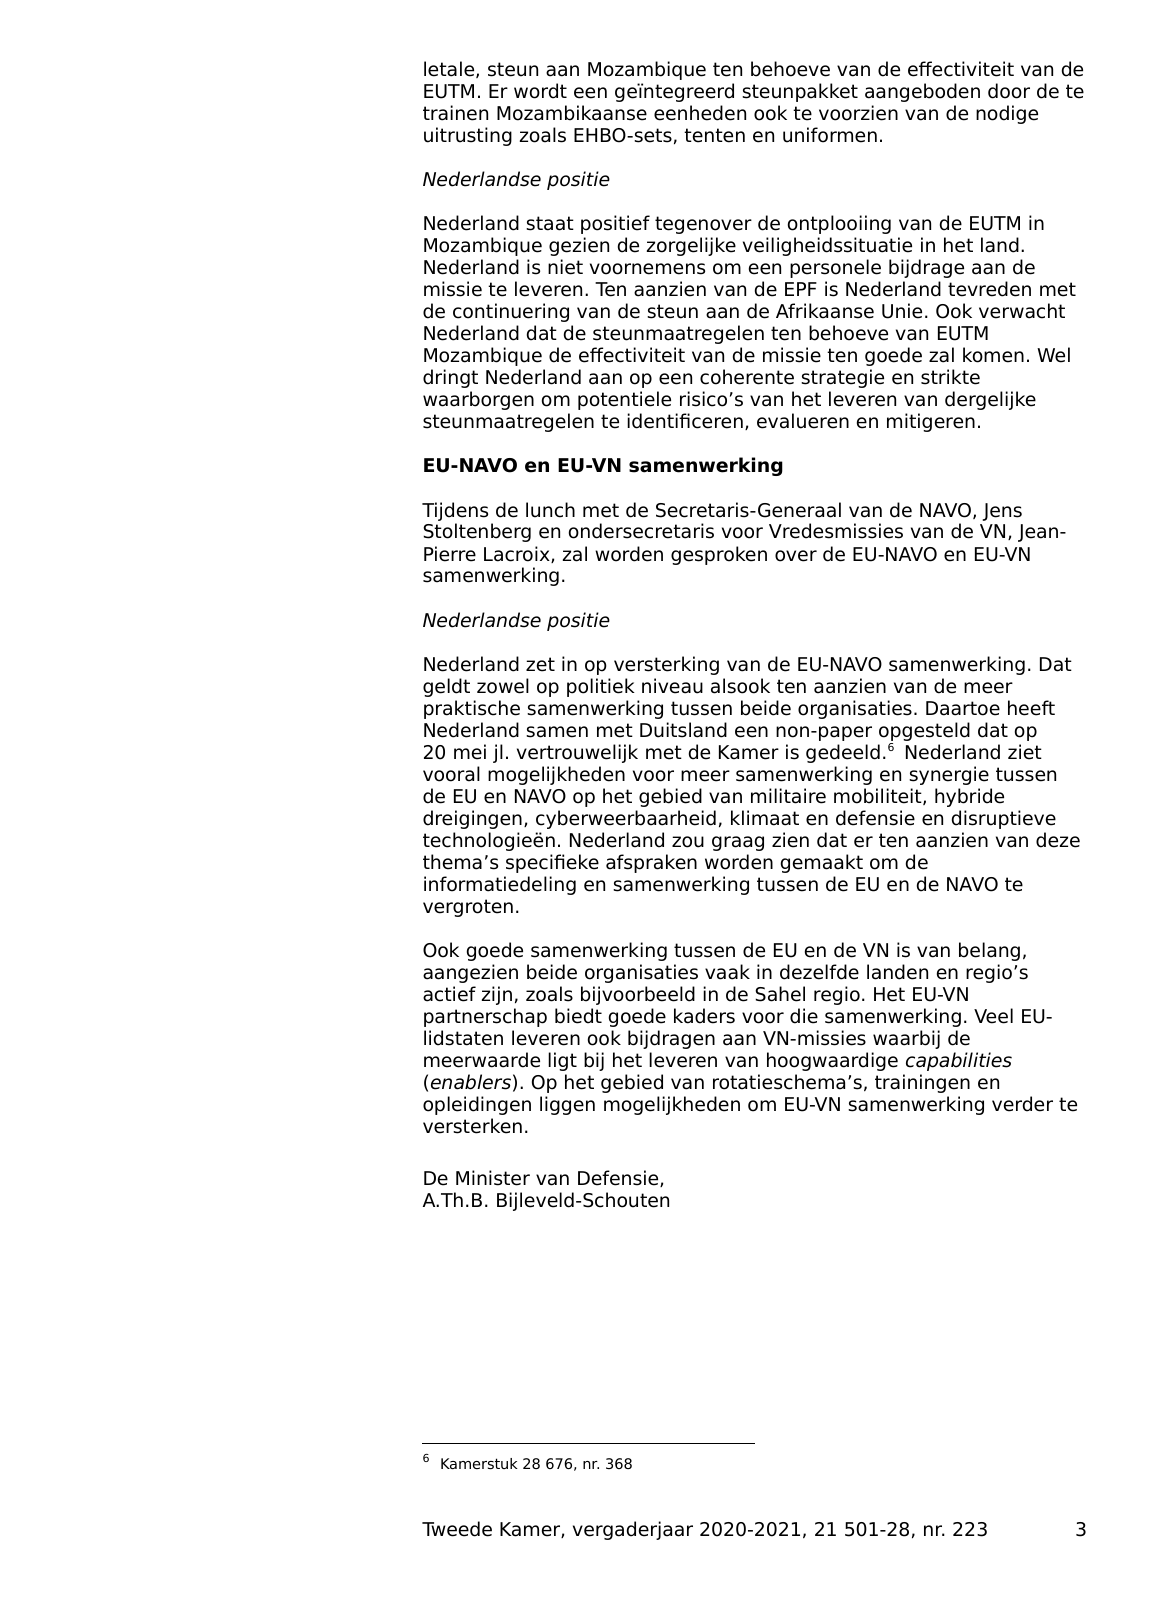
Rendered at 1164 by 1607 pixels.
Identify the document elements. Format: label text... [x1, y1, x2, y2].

subtitle EU-NAVO en EU-VN samenwerking [422, 455, 1087, 477]
text letale, steun aan Mozambique ten behoeve van de effectiviteit van de EUTM. Er wordt een geïntegreerd steunpakket aangeboden door de te trainen Mozambikaanse eenheden ook te voorzien van de nodige uitrusting zoals EHBO-sets, tenten en uniformen. [422, 59, 1087, 147]
text Kamerstuk 28 676, nr. 368 [422, 1452, 1087, 1474]
text De Minister van Defensie, A.Th.B. Bijleveld-Schouten [422, 1167, 1087, 1211]
text Nederland staat positief tegenover de ontplooiing van de EUTM in Mozambique gezien de zorgelijke veiligheidssituatie in het land. Nederland is niet voornemens om een personele bijdrage aan de missie te leveren. Ten aanzien van de EPF is Nederland tevreden met de continuering van de steun aan de Afrikaanse Unie. Ook verwacht Nederland dat de steunmaatregelen ten behoeve van EUTM Mozambique de effectiviteit van de missie ten goede zal komen. Wel dringt Nederland aan op een coherente strategie en strikte waarborgen om potentiele risico’s van het leveren van dergelijke steunmaatregelen te identificeren, evalueren en mitigeren. [422, 213, 1087, 433]
text Tijdens de lunch met de Secretaris-Generaal van de NAVO, Jens Stoltenberg en ondersecretaris voor Vredesmissies van de VN, Jean-Pierre Lacroix, zal worden gesproken over de EU-NAVO en EU-VN samenwerking. [422, 499, 1087, 587]
text Ook goede samenwerking tussen de EU en de VN is van belang, aangezien beide organisaties vaak in dezelfde landen en regio’s actief zijn, zoals bijvoorbeeld in de Sahel regio. Het EU-VN partnerschap biedt goede kaders voor die samenwerking. Veel EU-lidstaten leveren ook bijdragen aan VN-missies waarbij de meerwaarde ligt bij het leveren van hoogwaardige capabilities (enablers). Op het gebied van rotatieschema’s, trainingen en opleidingen liggen mogelijkheden om EU-VN samenwerking verder te versterken. [422, 940, 1087, 1137]
text Nederland zet in op versterking van de EU-NAVO samenwerking. Dat geldt zowel op politiek niveau alsook ten aanzien van de meer praktische samenwerking tussen beide organisaties. Daartoe heeft Nederland samen met Duitsland een non-paper opgesteld dat op 20 mei jl. vertrouwelijk met de Kamer is gedeeld. Nederland ziet vooral mogelijkheden voor meer samenwerking en synergie tussen de EU en NAVO op het gebied van militaire mobiliteit, hybride dreigingen, cyberweerbaarheid, klimaat en defensie en disruptieve technologieën. Nederland zou graag zien dat er ten aanzien van deze thema’s specifieke afspraken worden gemaakt om de informatiedeling en samenwerking tussen de EU en de NAVO te vergroten. [422, 654, 1087, 917]
subtitle Nederlandse positie [422, 609, 1087, 632]
subtitle Nederlandse positie [422, 169, 1087, 191]
